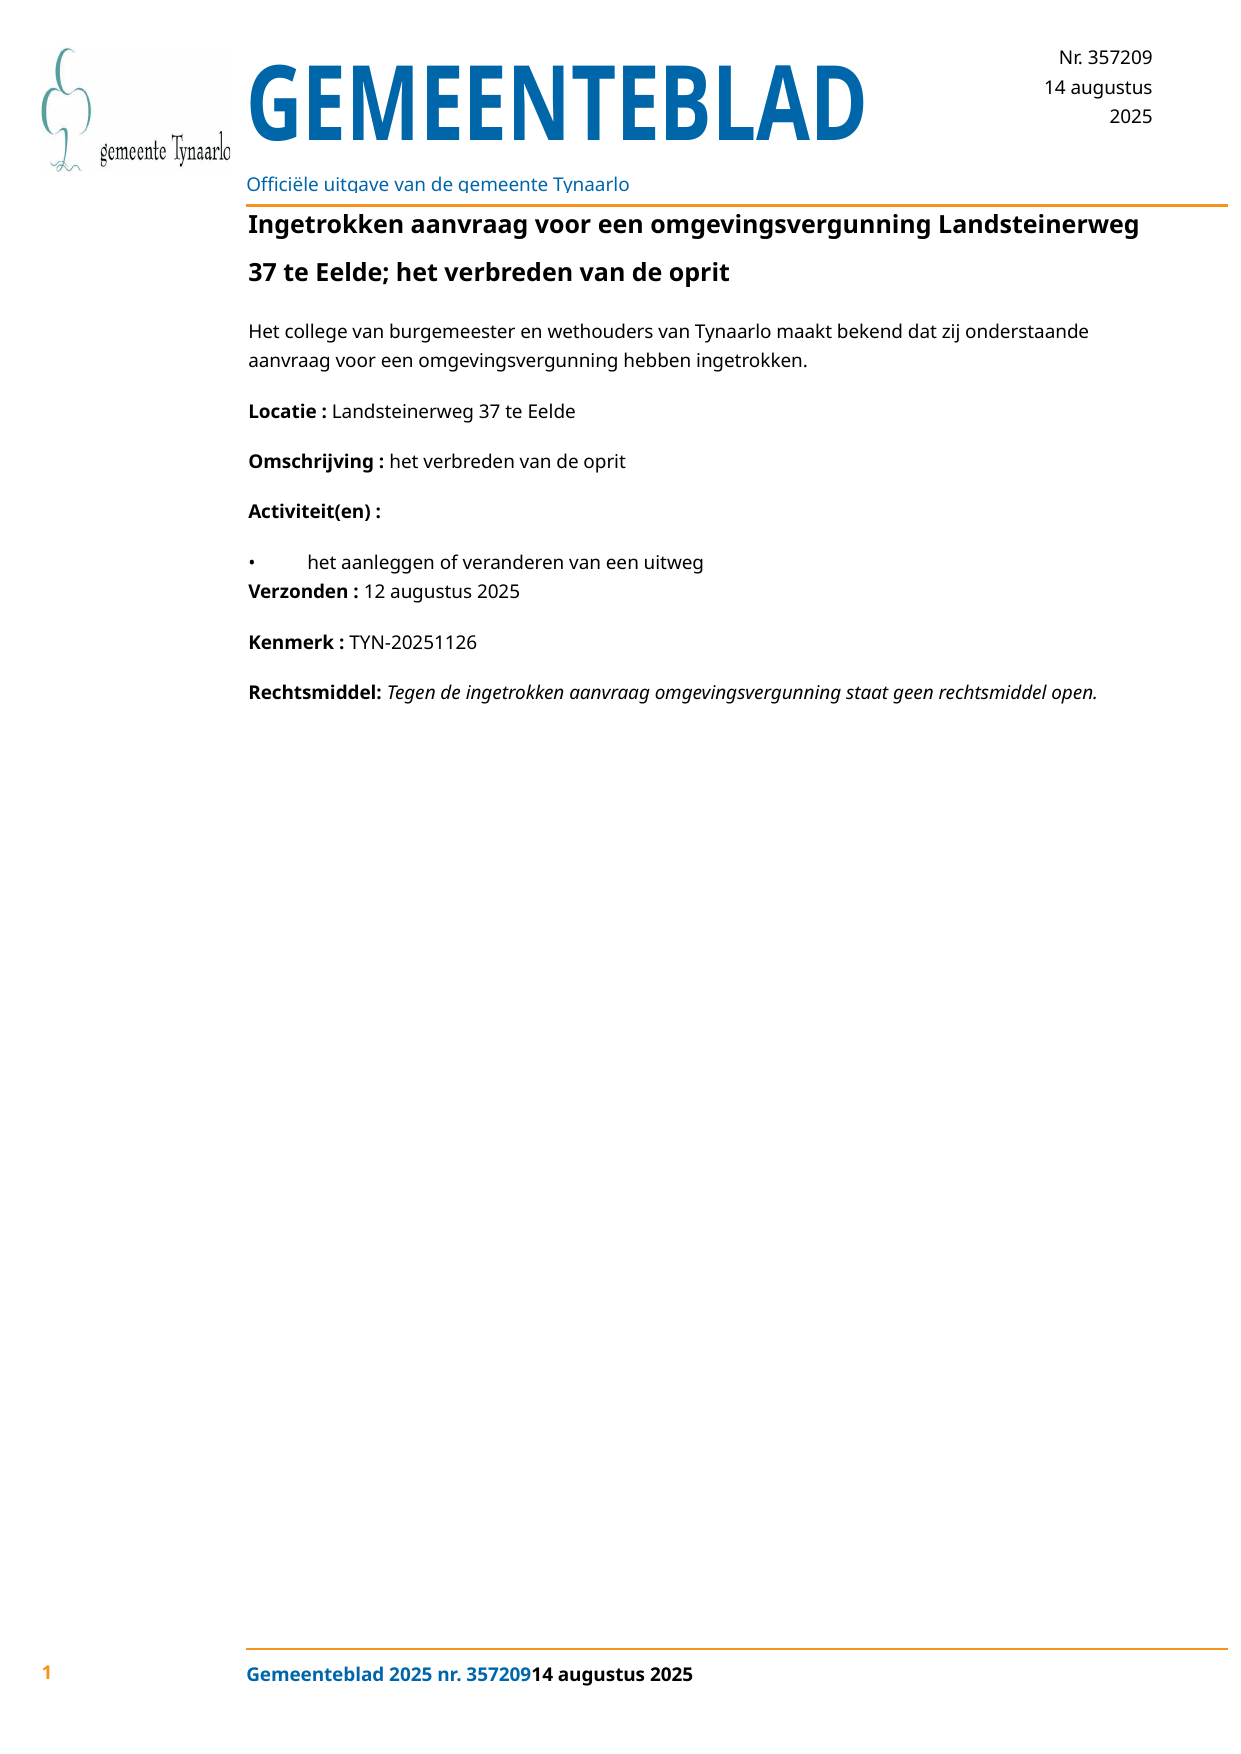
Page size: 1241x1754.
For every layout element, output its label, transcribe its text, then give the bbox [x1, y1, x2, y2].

text Activiteit(en) : [248, 499, 1152, 524]
text Kenmerk : TYN-20251126 [248, 629, 1152, 655]
picture [41, 47, 231, 172]
text Omschrijving : het verbreden van de oprit [248, 448, 1152, 474]
text Rechtsmiddel: Tegen de ingetrokken aanvraag omgevingsvergunning staat geen rechtsmiddel open. [248, 679, 1152, 705]
text Ingetrokken aanvraag voor een omgevingsvergunning Landsteinerweg 37 te Eelde; het verbreden van de oprit [248, 207, 1152, 288]
text Het college van burgemeester en wethouders van Tynaarlo maakt bekend dat zij onderstaande aanvraag voor een omgevingsvergunning hebben ingetrokken. [248, 318, 1152, 373]
text Locatie : Landsteinerweg 37 te Eelde [248, 398, 1152, 424]
list het aanleggen of veranderen van een uitweg [248, 549, 1152, 575]
text Verzonden : 12 augustus 2025 [248, 579, 1152, 604]
